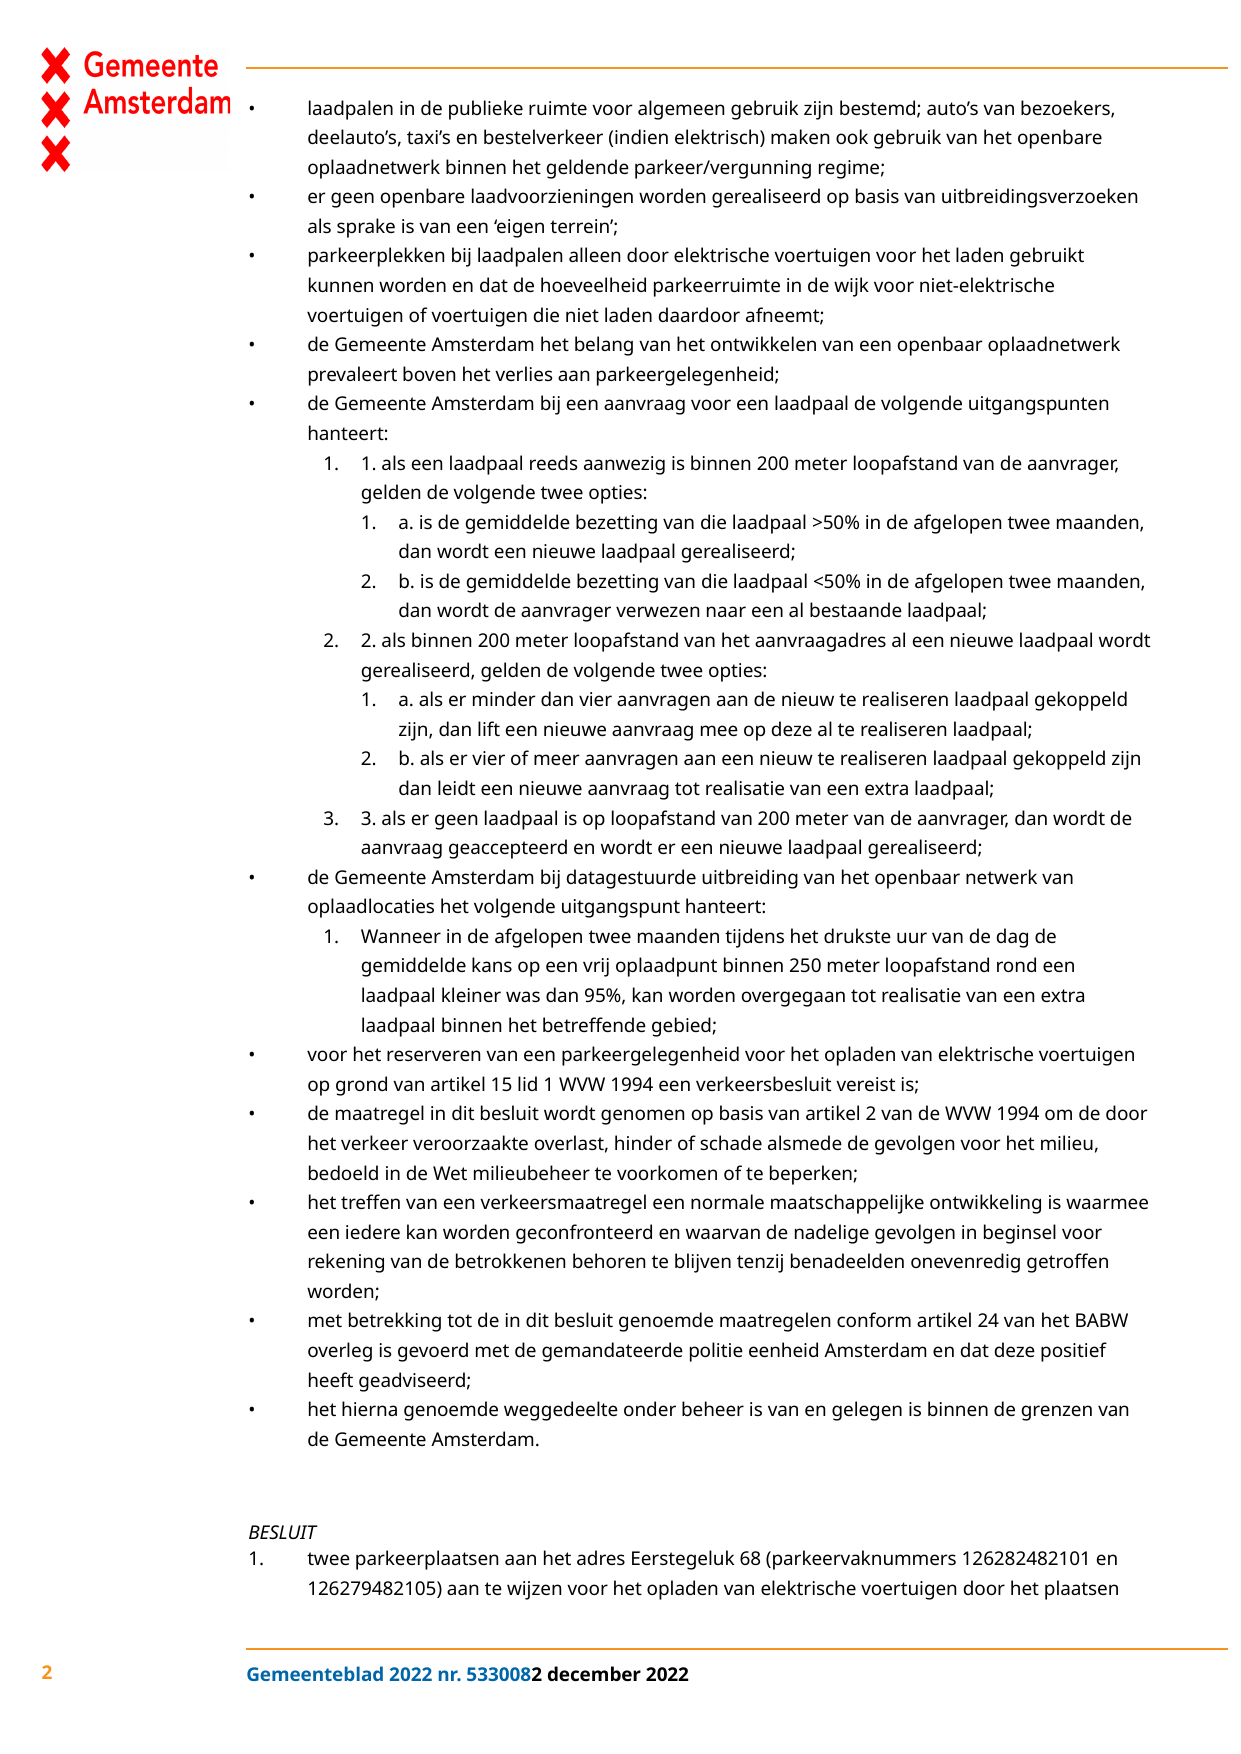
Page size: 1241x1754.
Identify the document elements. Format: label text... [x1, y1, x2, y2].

list b. als er vier of meer aanvragen aan een nieuw te realiseren laadpaal gekoppeld zijn dan leidt een nieuwe aanvraag tot realisatie van een extra laadpaal; [361, 746, 1152, 801]
list 1. als een laadpaal reeds aanwezig is binnen 200 meter loopafstand van de aanvrager, gelden de volgende twee opties: [323, 450, 1152, 505]
list de Gemeente Amsterdam het belang van het ontwikkelen van een openbaar oplaadnetwerk prevaleert boven het verlies aan parkeergelegenheid; [248, 331, 1152, 387]
list parkeerplekken bij laadpalen alleen door elektrische voertuigen voor het laden gebruikt kunnen worden en dat de hoeveelheid parkeerruimte in de wijk voor niet-elektrische voertuigen of voertuigen die niet laden daardoor afneemt; [248, 243, 1152, 328]
list het treffen van een verkeersmaatregel een normale maatschappelijke ontwikkeling is waarmee een iedere kan worden geconfronteerd en waarvan de nadelige gevolgen in beginsel voor rekening van de betrokkenen behoren te blijven tenzij benadeelden onevenredig getroffen worden; [248, 1189, 1152, 1304]
list laadpalen in de publieke ruimte voor algemeen gebruik zijn bestemd; auto’s van bezoekers, deelauto’s, taxi’s en bestelverkeer (indien elektrisch) maken ook gebruik van het openbare oplaadnetwerk binnen het geldende parkeer/vergunning regime; [248, 95, 1152, 180]
list a. als er minder dan vier aanvragen aan de nieuw te realiseren laadpaal gekoppeld zijn, dan lift een nieuwe aanvraag mee op deze al te realiseren laadpaal; [361, 686, 1152, 742]
text BESLUIT [248, 1519, 1152, 1545]
list het hierna genoemde weggedeelte onder beheer is van en gelegen is binnen de grenzen van de Gemeente Amsterdam. [248, 1396, 1152, 1452]
list voor het reserveren van een parkeergelegenheid voor het opladen van elektrische voertuigen op grond van artikel 15 lid 1 WVW 1994 een verkeersbesluit vereist is; [248, 1041, 1152, 1097]
list a. is de gemiddelde bezetting van die laadpaal >50% in de afgelopen twee maanden, dan wordt een nieuwe laadpaal gerealiseerd; [361, 509, 1152, 564]
list 3. als er geen laadpaal is op loopafstand van 200 meter van de aanvrager, dan wordt de aanvraag geaccepteerd en wordt er een nieuwe laadpaal gerealiseerd; [323, 805, 1152, 860]
picture [41, 47, 231, 172]
list twee parkeerplaatsen aan het adres Eerstegeluk 68 (parkeervaknummers 126282482101 en 126279482105) aan te wijzen voor het opladen van elektrische voertuigen door het plaatsen [248, 1545, 1152, 1601]
list 2. als binnen 200 meter loopafstand van het aanvraagadres al een nieuwe laadpaal wordt gerealiseerd, gelden de volgende twee opties: [323, 627, 1152, 683]
list de maatregel in dit besluit wordt genomen op basis van artikel 2 van de WVW 1994 om de door het verkeer veroorzaakte overlast, hinder of schade alsmede de gevolgen voor het milieu, bedoeld in de Wet milieubeheer te voorkomen of te beperken; [248, 1101, 1152, 1186]
list er geen openbare laadvoorzieningen worden gerealiseerd op basis van uitbreidingsverzoeken als sprake is van een ‘eigen terrein’; [248, 183, 1152, 239]
list met betrekking tot de in dit besluit genoemde maatregelen conform artikel 24 van het BABW overleg is gevoerd met de gemandateerde politie eenheid Amsterdam en dat deze positief heeft geadviseerd; [248, 1308, 1152, 1393]
list b. is de gemiddelde bezetting van die laadpaal <50% in de afgelopen twee maanden, dan wordt de aanvrager verwezen naar een al bestaande laadpaal; [361, 568, 1152, 623]
list de Gemeente Amsterdam bij een aanvraag voor een laadpaal de volgende uitgangspunten hanteert: [248, 391, 1152, 446]
list Wanneer in de afgelopen twee maanden tijdens het drukste uur van de dag de gemiddelde kans op een vrij oplaadpunt binnen 250 meter loopafstand rond een laadpaal kleiner was dan 95%, kan worden overgegaan tot realisatie van een extra laadpaal binnen het betreffende gebied; [323, 923, 1152, 1038]
list de Gemeente Amsterdam bij datagestuurde uitbreiding van het openbaar netwerk van oplaadlocaties het volgende uitgangspunt hanteert: [248, 864, 1152, 919]
